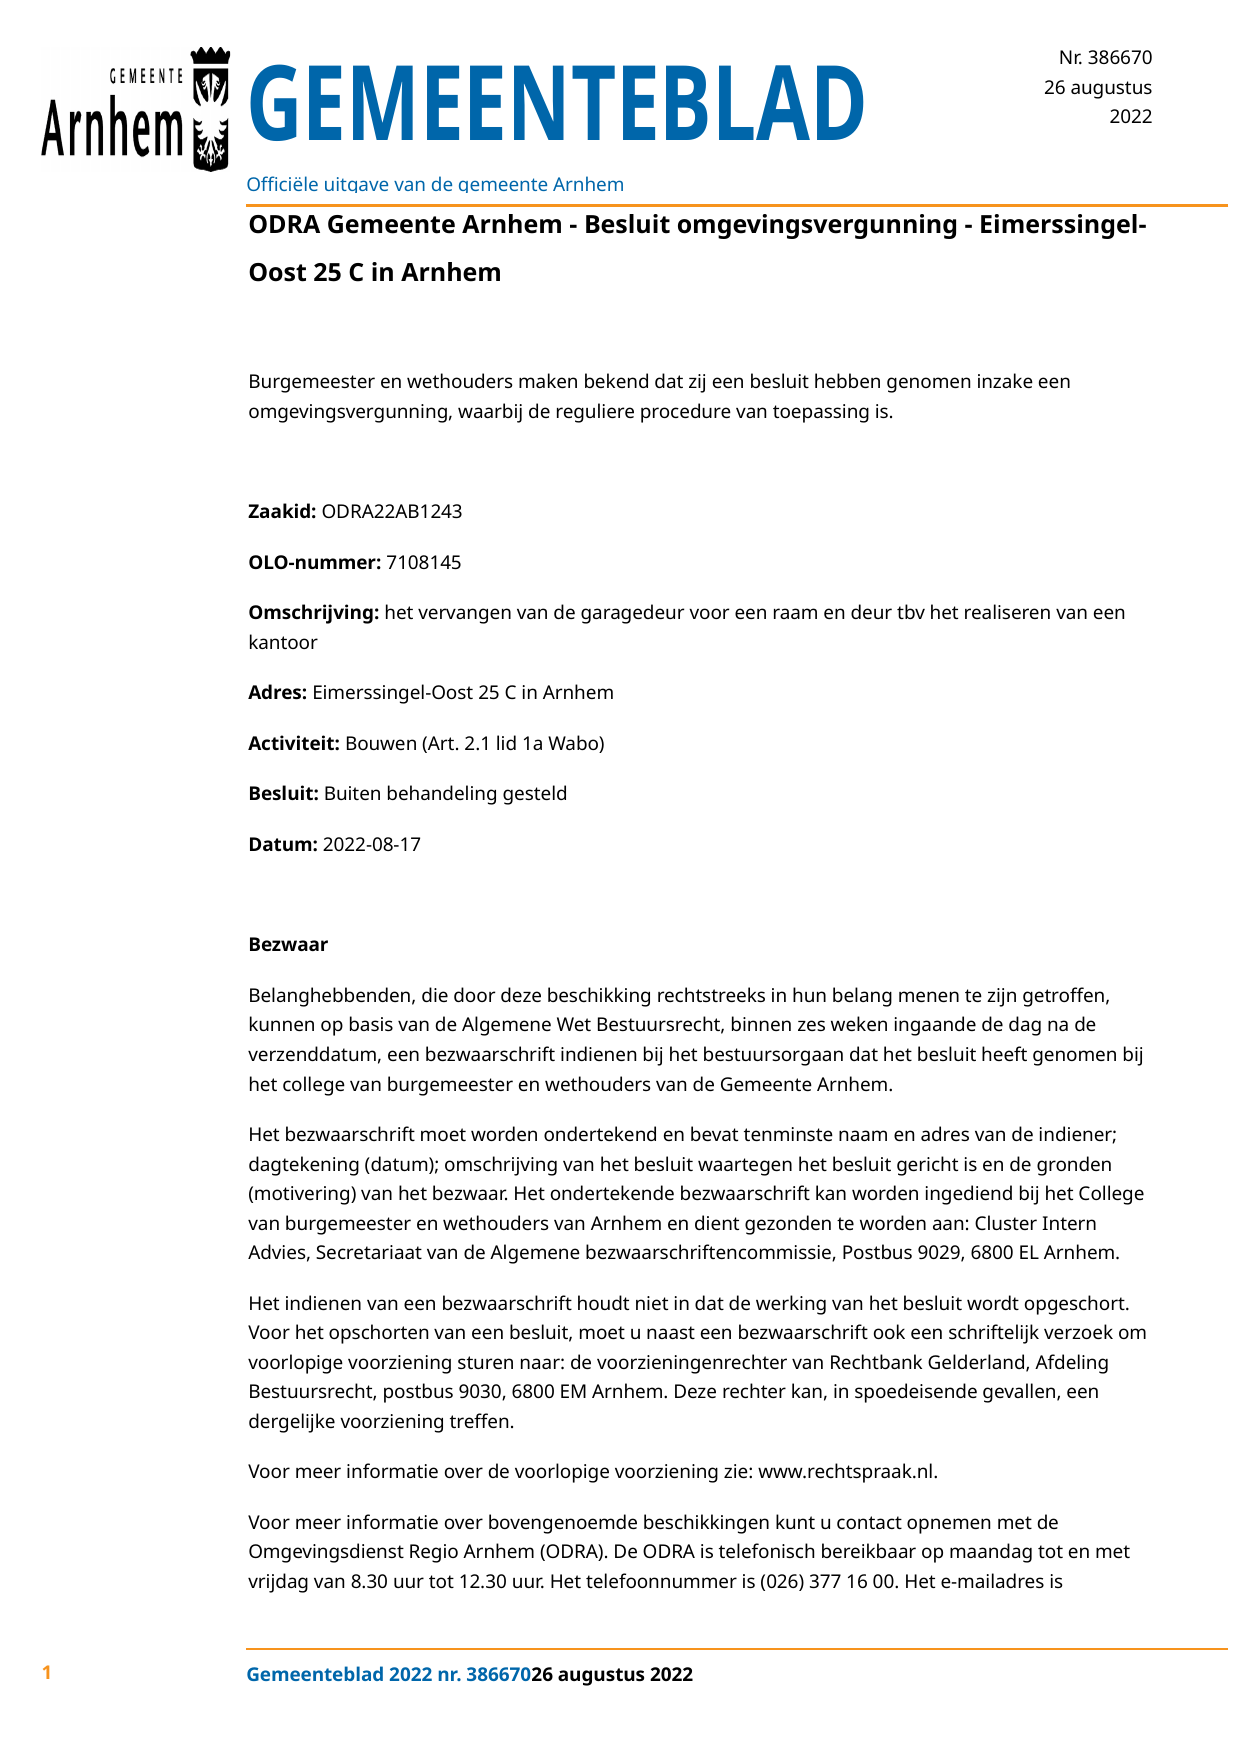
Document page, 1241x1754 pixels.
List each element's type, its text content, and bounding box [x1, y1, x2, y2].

text Zaakid: ODRA22AB1243 [248, 499, 1152, 524]
text Besluit: Buiten behandeling gesteld [248, 780, 1152, 806]
text Het indienen van een bezwaarschrift houdt niet in dat de werking van het besluit wordt opgeschort. Voor het opschorten van een besluit, moet u naast een bezwaarschrift ook een schriftelijk verzoek om voorlopige voorziening sturen naar: de voorzieningenrechter van Rechtbank Gelderland, Afdeling Bestuursrecht, postbus 9030, 6800 EM Arnhem. Deze rechter kan, in spoedeisende gevallen, een dergelijke voorziening treffen. [248, 1290, 1152, 1434]
text Voor meer informatie over bovengenoemde beschikkingen kunt u contact opnemen met de Omgevingsdienst Regio Arnhem (ODRA). De ODRA is telefonisch bereikbaar op maandag tot en met vrijdag van 8.30 uur tot 12.30 uur. Het telefoonnummer is (026) 377 16 00. Het e-mailadres is [248, 1509, 1152, 1594]
text Activiteit: Bouwen (Art. 2.1 lid 1a Wabo) [248, 730, 1152, 756]
text OLO-nummer: 7108145 [248, 549, 1152, 575]
text ODRA Gemeente Arnhem - Besluit omgevingsvergunning - Eimerssingel-Oost 25 C in Arnhem [248, 207, 1152, 288]
text Voor meer informatie over de voorlopige voorziening zie: www.rechtspraak.nl. [248, 1459, 1152, 1484]
text Burgemeester en wethouders maken bekend dat zij een besluit hebben genomen inzake een omgevingsvergunning, waarbij de reguliere procedure van toepassing is. [248, 368, 1152, 424]
text Bezwaar [248, 932, 1152, 957]
text Datum: 2022-08-17 [248, 831, 1152, 857]
text Adres: Eimerssingel-Oost 25 C in Arnhem [248, 679, 1152, 705]
text Omschrijving: het vervangen van de garagedeur voor een raam en deur tbv het realiseren van een kantoor [248, 599, 1152, 655]
text Het bezwaarschrift moet worden ondertekend en bevat tenminste naam en adres van de indiener; dagtekening (datum); omschrijving van het besluit waartegen het besluit gericht is en de gronden (motivering) van het bezwaar. Het ondertekende bezwaarschrift kan worden ingediend bij het College van burgemeester en wethouders van Arnhem en dient gezonden te worden aan: Cluster Intern Advies, Secretariaat van de Algemene bezwaarschriftencommissie, Postbus 9029, 6800 EL Arnhem. [248, 1121, 1152, 1265]
picture [41, 47, 231, 172]
text Belanghebbenden, die door deze beschikking rechtstreeks in hun belang menen te zijn getroffen, kunnen op basis van de Algemene Wet Bestuursrecht, binnen zes weken ingaande de dag na de verzenddatum, een bezwaarschrift indienen bij het bestuursorgaan dat het besluit heeft genomen bij het college van burgemeester en wethouders van de Gemeente Arnhem. [248, 982, 1152, 1097]
